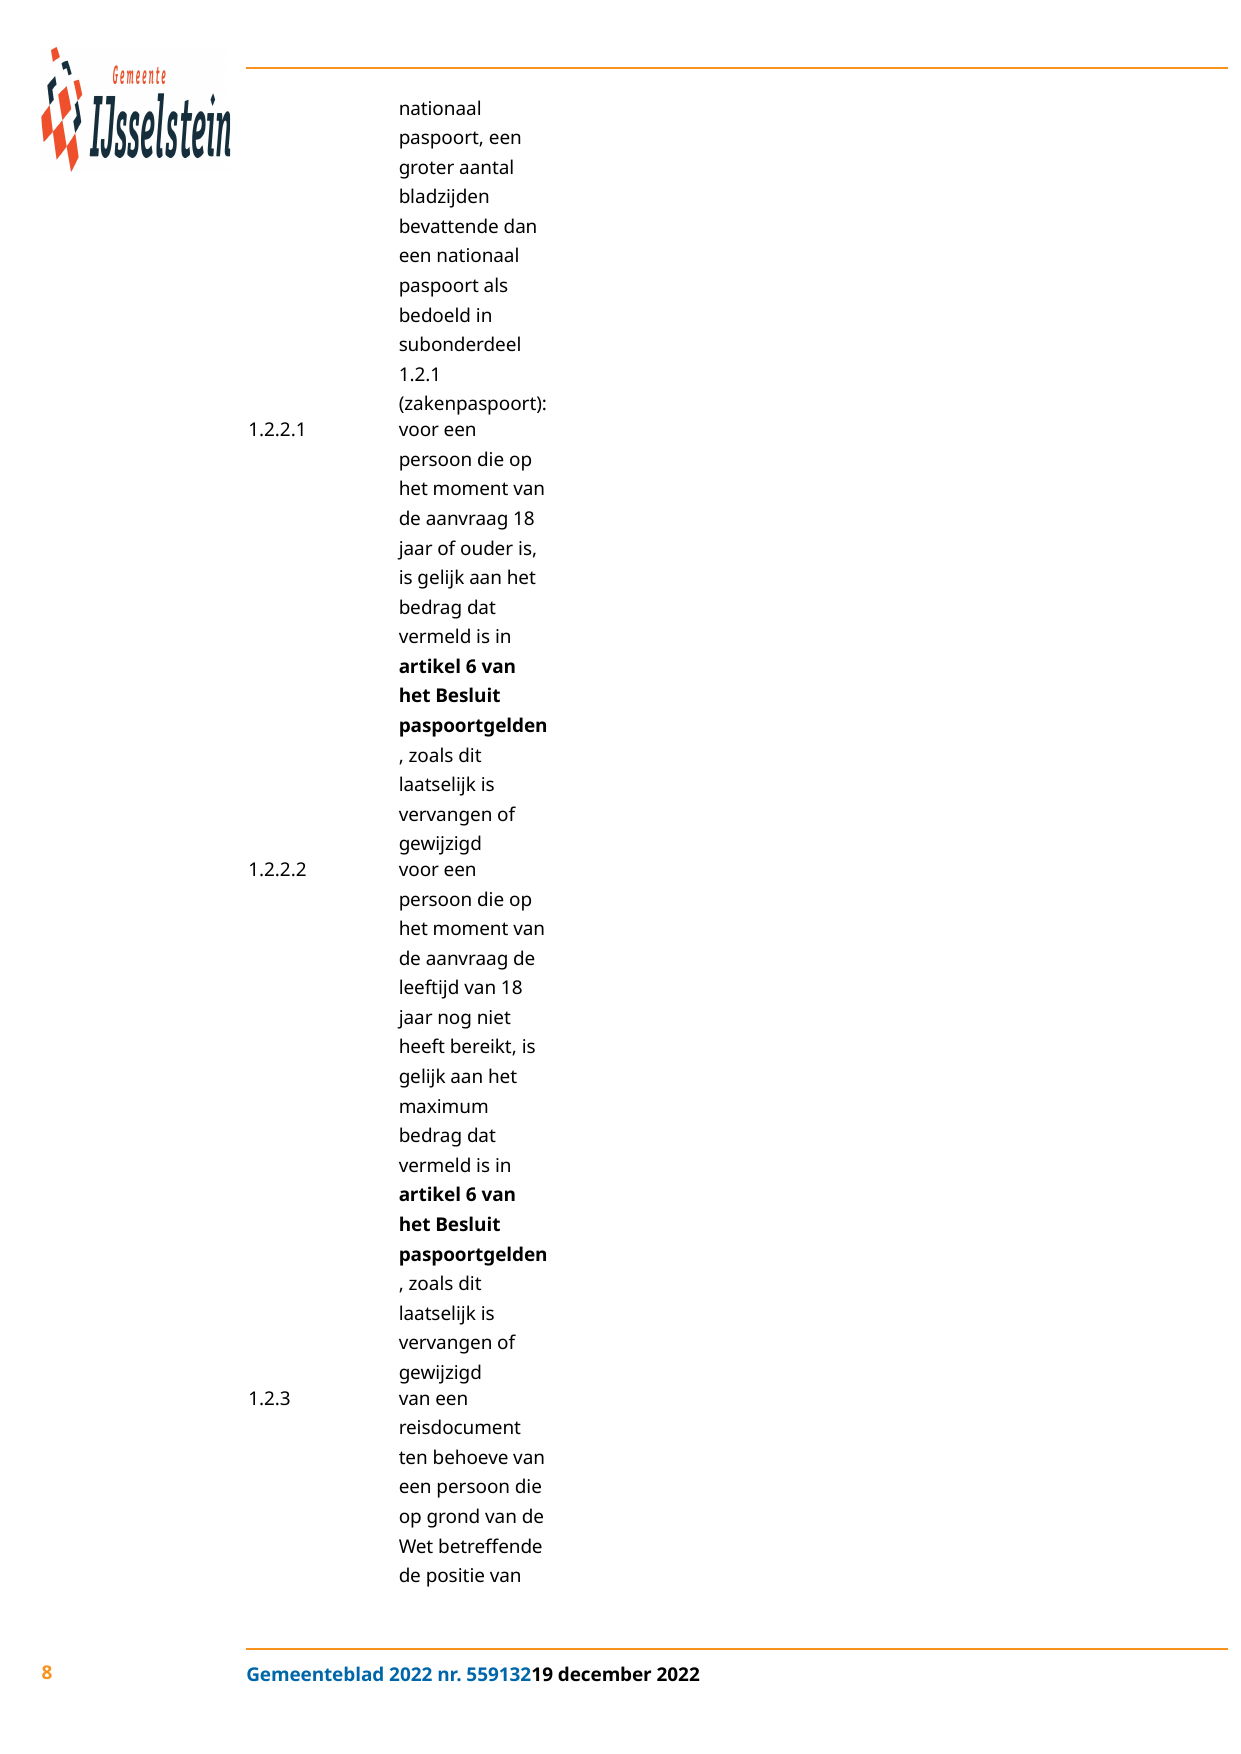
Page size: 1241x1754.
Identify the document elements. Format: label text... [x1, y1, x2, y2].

table_cell van een reisdocument ten behoeve van een persoon die op grond van de Wet betreffende de positie van [399, 1385, 549, 1588]
table_cell [248, 95, 398, 416]
table_cell [549, 416, 700, 856]
table_cell voor een persoon die op het moment van de aanvraag 18 jaar of ouder is, is gelijk aan het bedrag dat vermeld is in artikel 6 van het Besluit paspoortgelden, zoals dit laatselijk is vervangen of gewijzigd [399, 416, 549, 856]
table_cell 1.2.2.2 [248, 856, 398, 1385]
table_cell [549, 95, 700, 416]
table_cell 1.2.3 [248, 1385, 398, 1588]
table_cell [549, 856, 700, 1385]
table_cell nationaal paspoort, een groter aantal bladzijden bevattende dan een nationaal paspoort als bedoeld in subonderdeel 1.2.1 (zakenpaspoort): [399, 95, 549, 416]
table_cell 1.2.2.1 [248, 416, 398, 856]
picture [41, 47, 231, 172]
table_cell [549, 1385, 700, 1588]
table_cell voor een persoon die op het moment van de aanvraag de leeftijd van 18 jaar nog niet heeft bereikt, is gelijk aan het maximum bedrag dat vermeld is in artikel 6 van het Besluit paspoortgelden, zoals dit laatselijk is vervangen of gewijzigd [399, 856, 549, 1385]
